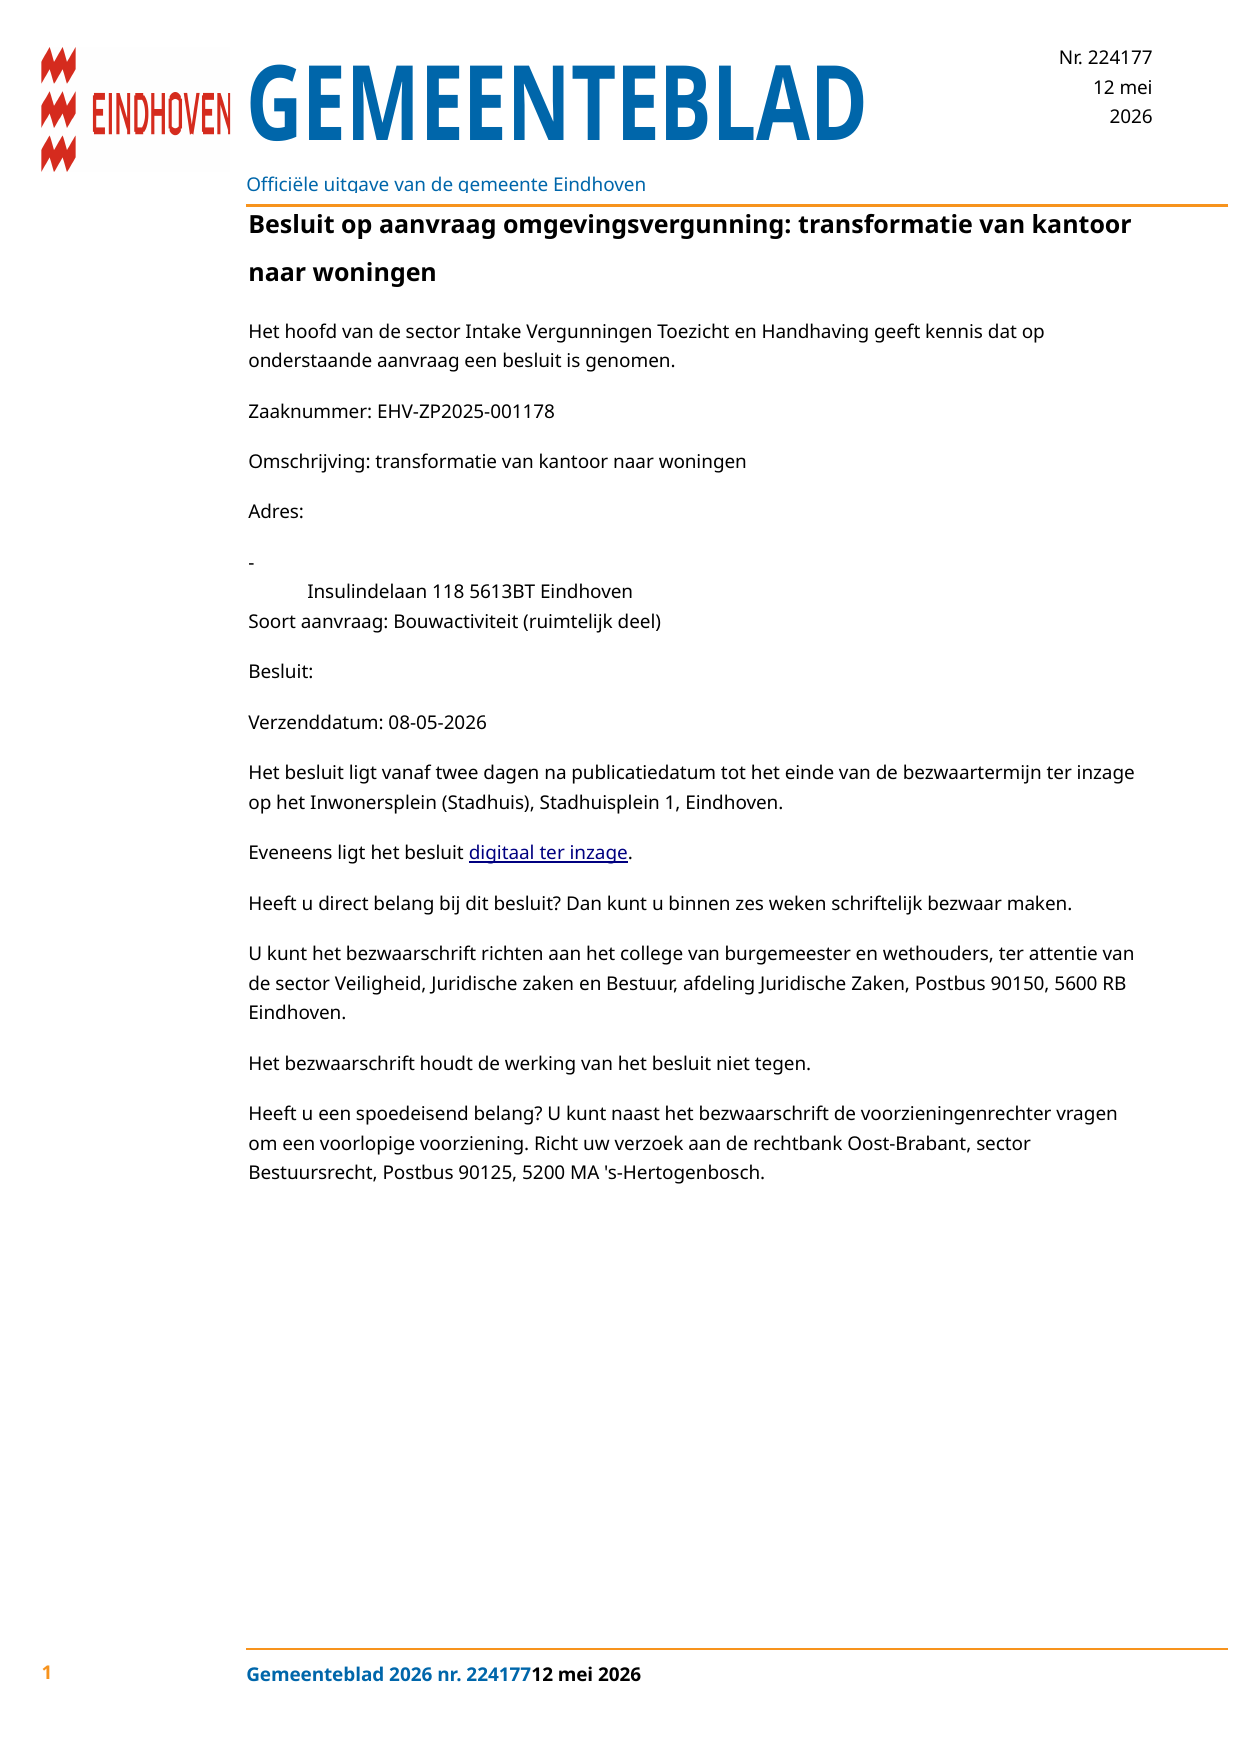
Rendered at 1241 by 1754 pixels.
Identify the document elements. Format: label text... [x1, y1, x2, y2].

text Heeft u een spoedeisend belang? U kunt naast het bezwaarschrift de voorzieningenrechter vragen om een voorlopige voorziening. Richt uw verzoek aan de rechtbank Oost-Brabant, sector Bestuursrecht, Postbus 90125, 5200 MA 's-Hertogenbosch. [248, 1100, 1152, 1185]
text Verzenddatum: 08-05-2026 [248, 709, 1152, 735]
text Omschrijving: transformatie van kantoor naar woningen [248, 448, 1152, 474]
text Soort aanvraag: Bouwactiviteit (ruimtelijk deel) [248, 608, 1152, 634]
text U kunt het bezwaarschrift richten aan het college van burgemeester en wethouders, ter attentie van de sector Veiligheid, Juridische zaken en Bestuur, afdeling Juridische Zaken, Postbus 90150, 5600 RB Eindhoven. [248, 940, 1152, 1025]
list Insulindelaan 118 5613BT Eindhoven [248, 579, 1152, 604]
text Besluit op aanvraag omgevingsvergunning: transformatie van kantoor naar woningen [248, 207, 1152, 288]
text Besluit: [248, 659, 1152, 684]
text Het besluit ligt vanaf twee dagen na publicatiedatum tot het einde van de bezwaartermijn ter inzage op het Inwonersplein (Stadhuis), Stadhuisplein 1, Eindhoven. [248, 759, 1152, 815]
text Het hoofd van de sector Intake Vergunningen Toezicht en Handhaving geeft kennis dat op onderstaande aanvraag een besluit is genomen. [248, 318, 1152, 373]
text Heeft u direct belang bij dit besluit? Dan kunt u binnen zes weken schriftelijk bezwaar maken. [248, 890, 1152, 916]
text Adres: [248, 499, 1152, 524]
text Eveneens ligt het besluit digitaal ter inzage. [248, 839, 1152, 865]
picture [41, 47, 231, 172]
text Zaaknummer: EHV-ZP2025-001178 [248, 398, 1152, 424]
text Het bezwaarschrift houdt de werking van het besluit niet tegen. [248, 1050, 1152, 1076]
